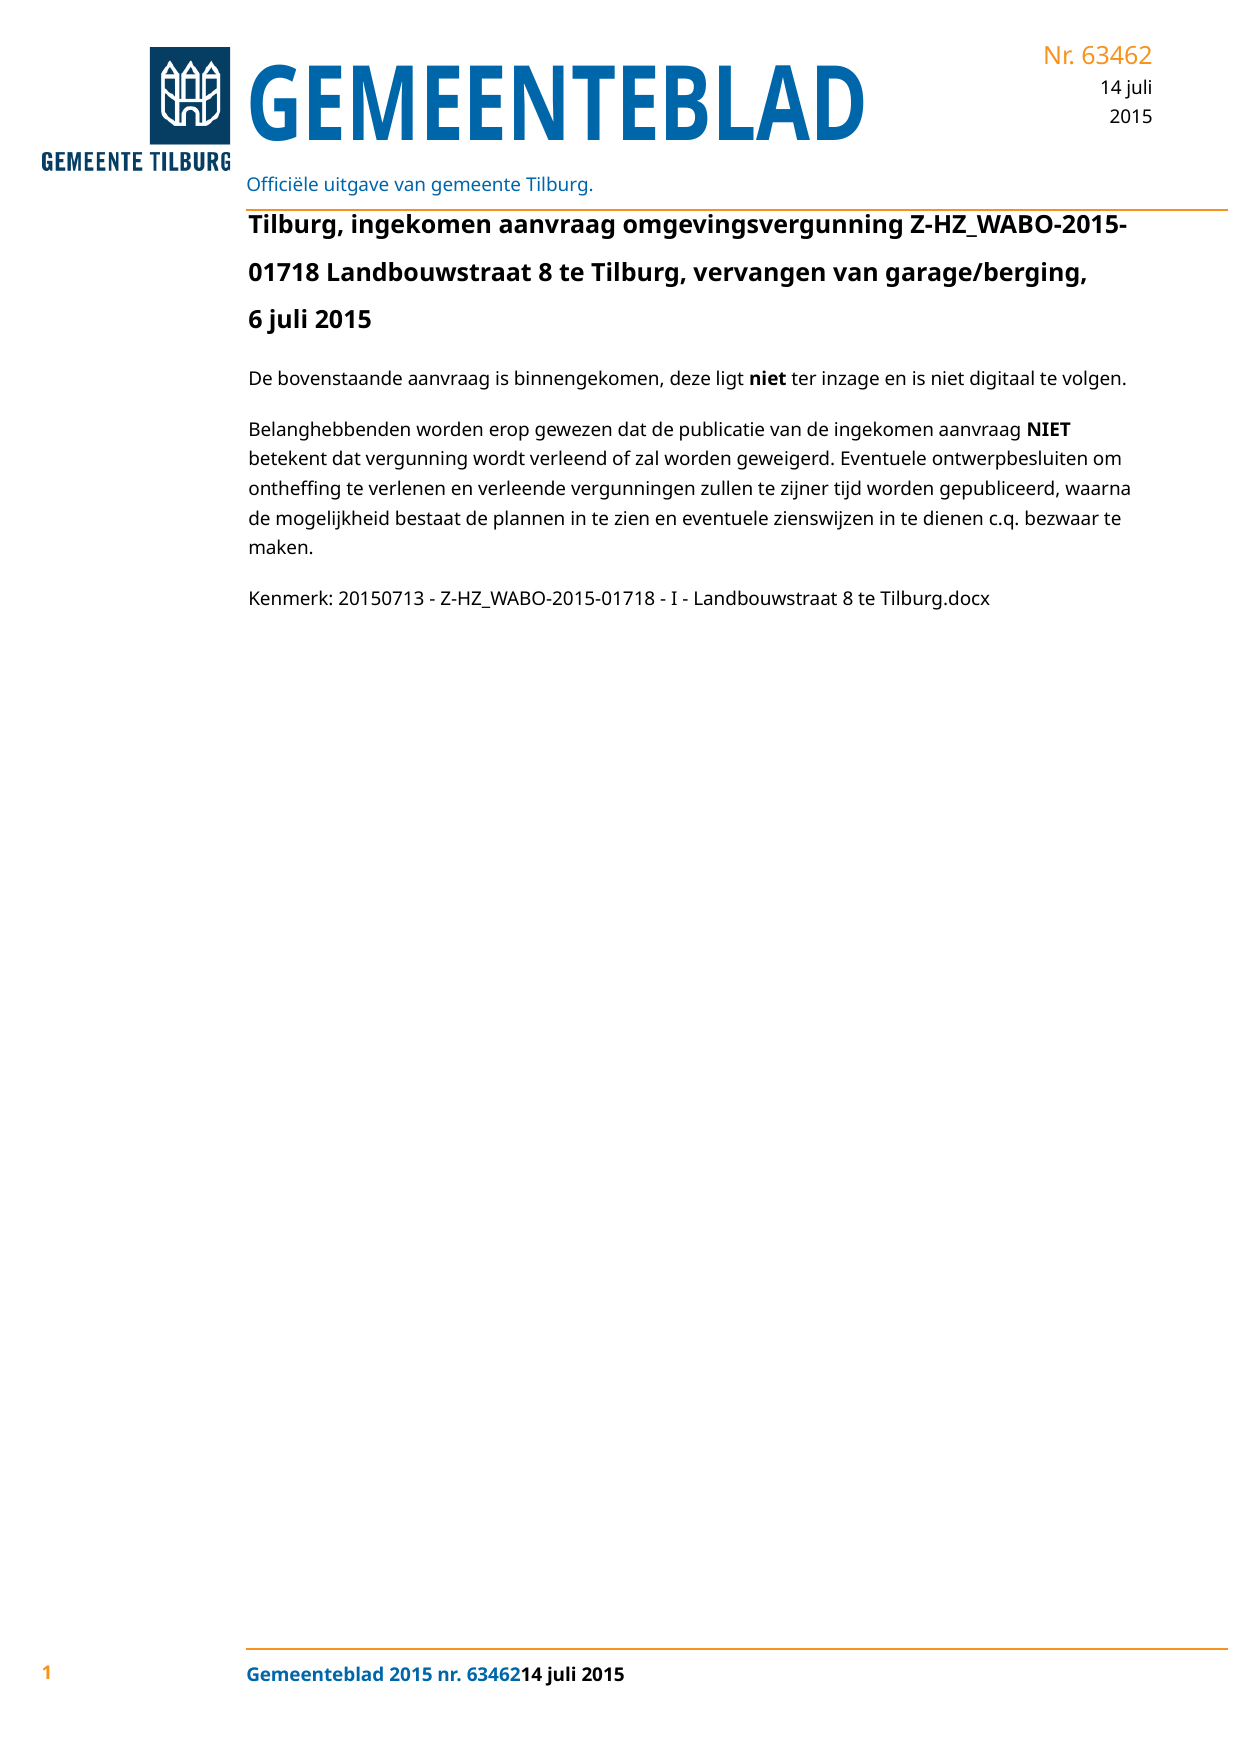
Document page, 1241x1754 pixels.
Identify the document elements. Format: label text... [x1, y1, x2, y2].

text De bovenstaande aanvraag is binnengekomen, deze ligt niet ter inzage en is niet digitaal te volgen. [248, 366, 1152, 391]
text Kenmerk: 20150713 - Z-HZ_WABO-2015-01718 - I - Landbouwstraat 8 te Tilburg.docx [248, 585, 1152, 610]
picture [41, 47, 231, 172]
text Belanghebbenden worden erop gewezen dat de publicatie van de ingekomen aanvraag NIET betekent dat vergunning wordt verleend of zal worden geweigerd. Eventuele ontwerpbesluiten om ontheffing te verlenen en verleende vergunningen zullen te zijner tijd worden gepubliceerd, waarna de mogelijkheid bestaat de plannen in te zien en eventuele zienswijzen in te dienen c.q. bezwaar te maken. [248, 416, 1152, 560]
text Tilburg, ingekomen aanvraag omgevingsvergunning Z-HZ_WABO-2015-01718 Landbouwstraat 8 te Tilburg, vervangen van garage/berging, 6 juli 2015 [248, 211, 1152, 336]
